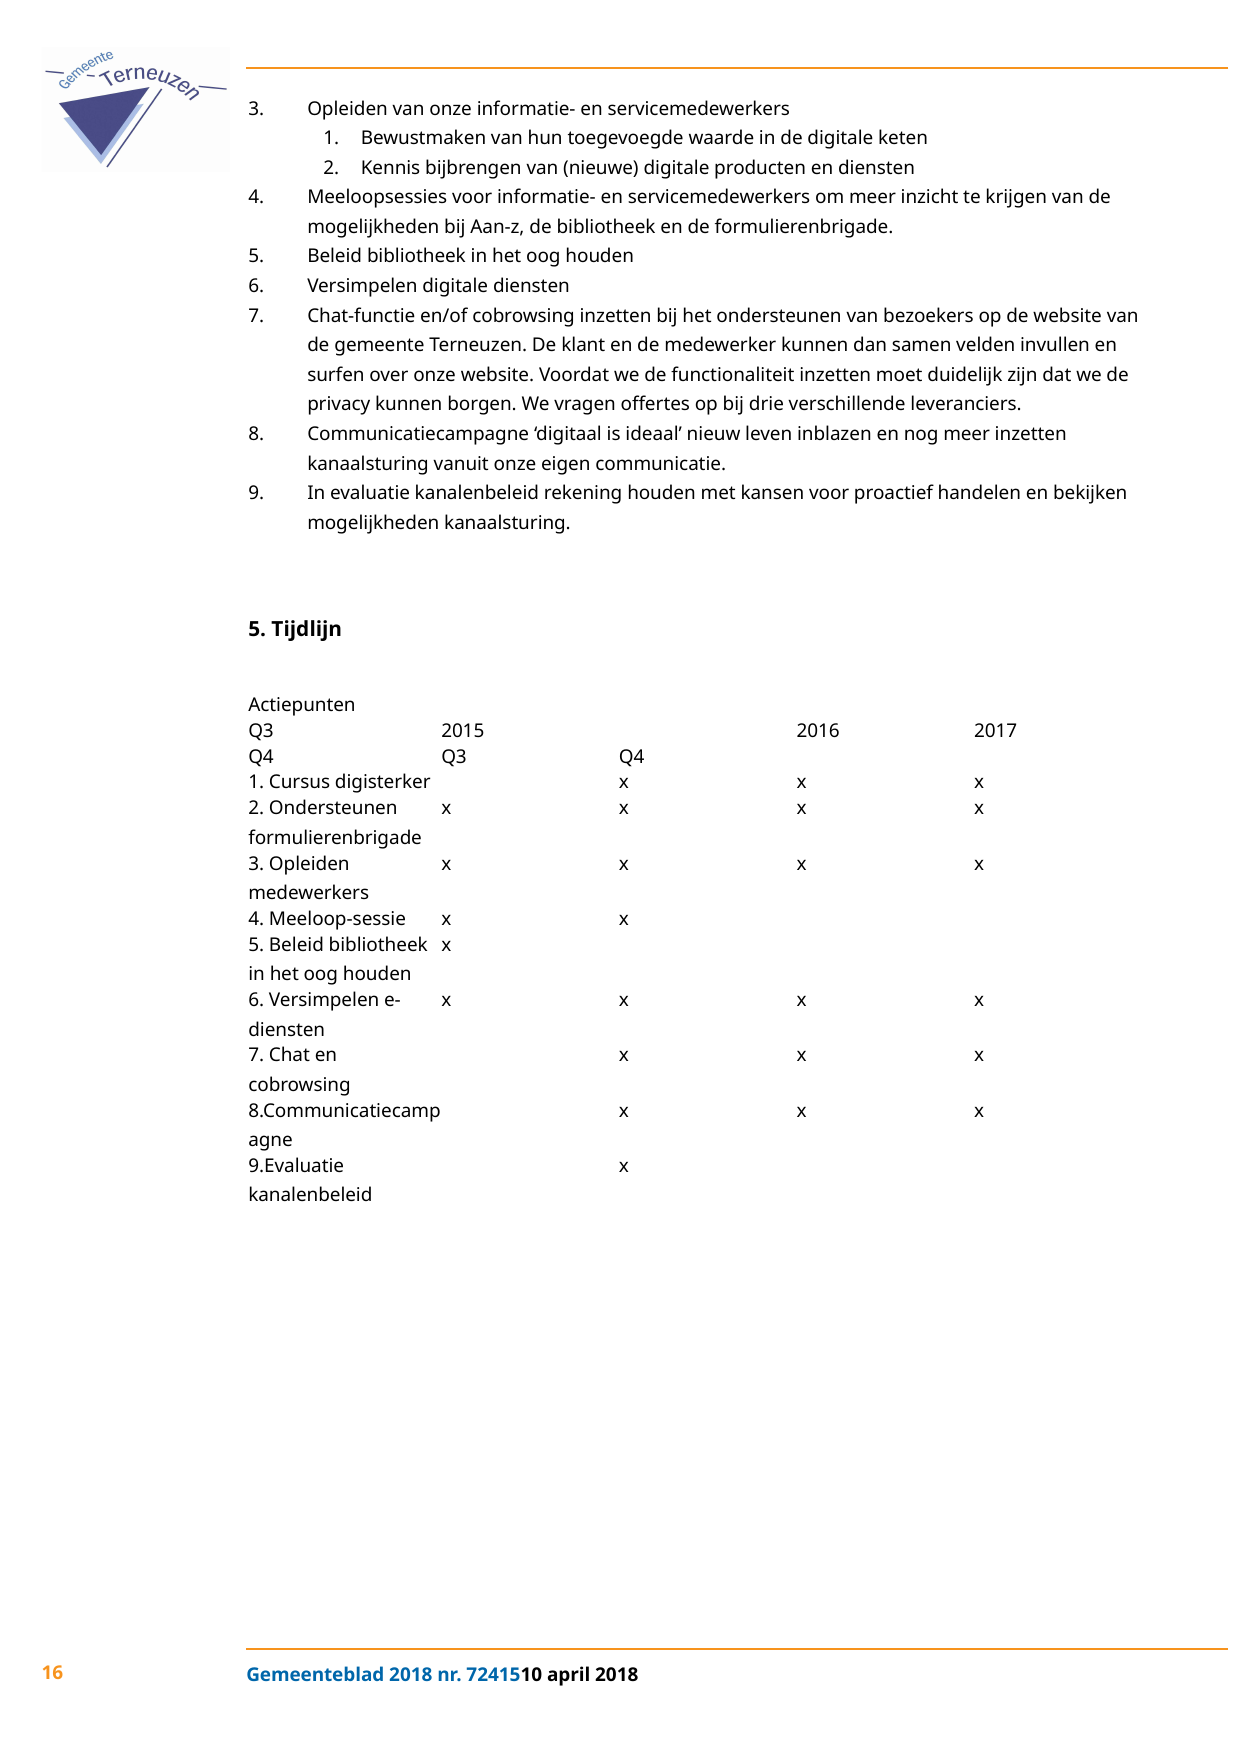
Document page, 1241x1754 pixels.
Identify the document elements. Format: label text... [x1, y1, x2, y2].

table_cell Q3 [248, 717, 441, 743]
table_cell 2017 [974, 717, 1152, 743]
table_cell 6. Versimpelen e-diensten [248, 986, 441, 1041]
table_cell 3. Opleiden medewerkers [248, 850, 441, 905]
table_cell x [441, 986, 619, 1041]
table_cell x [441, 931, 619, 986]
table_cell [441, 1097, 619, 1152]
table_cell [619, 931, 796, 986]
table_cell [441, 1041, 619, 1097]
table_cell x [974, 1041, 1152, 1097]
table_cell x [974, 850, 1152, 905]
table_cell x [796, 1097, 974, 1152]
table_cell 9.Evaluatie kanalenbeleid [248, 1152, 441, 1207]
table_cell Q4 [248, 743, 441, 769]
table_cell x [619, 1152, 796, 1207]
table_cell x [619, 795, 796, 850]
list In evaluatie kanalenbeleid rekening houden met kansen voor proactief handelen en bekijken mogelijkheden kanaalsturing. [248, 479, 1152, 535]
table_cell x [974, 986, 1152, 1041]
table_cell x [619, 905, 796, 931]
table_cell x [619, 986, 796, 1041]
table_cell x [796, 795, 974, 850]
table_cell x [796, 986, 974, 1041]
list Opleiden van onze informatie- en servicemedewerkers [248, 95, 1152, 121]
list Beleid bibliotheek in het oog houden [248, 243, 1152, 268]
text 5. Tijdlijn [248, 614, 1152, 642]
table_cell x [974, 769, 1152, 794]
table_cell [974, 931, 1152, 986]
table_cell x [441, 850, 619, 905]
table_cell [441, 1152, 619, 1207]
table_header Actiepunten [248, 692, 441, 717]
table_cell [796, 1152, 974, 1207]
table_cell x [796, 769, 974, 794]
table_cell [619, 717, 796, 743]
table_header [441, 692, 619, 717]
list Meeloopsessies voor informatie- en servicemedewerkers om meer inzicht te krijgen van de mogelijkheden bij Aan-z, de bibliotheek en de formulierenbrigade. [248, 183, 1152, 239]
table_cell x [796, 1041, 974, 1097]
table_cell x [796, 850, 974, 905]
table_cell 2. Ondersteunen formulierenbrigade [248, 795, 441, 850]
table_cell Q4 [619, 743, 796, 769]
table_cell x [441, 905, 619, 931]
list Communicatiecampagne ‘digitaal is ideaal’ nieuw leven inblazen en nog meer inzetten kanaalsturing vanuit onze eigen communicatie. [248, 420, 1152, 476]
table_cell 1. Cursus digisterker [248, 769, 441, 794]
table_cell 7. Chat en cobrowsing [248, 1041, 441, 1097]
list Chat-functie en/of cobrowsing inzetten bij het ondersteunen van bezoekers op de website van de gemeente Terneuzen. De klant en de medewerker kunnen dan samen velden invullen en surfen over onze website. Voordat we de functionaliteit inzetten moet duidelijk zijn dat we de privacy kunnen borgen. We vragen offertes op bij drie verschillende leveranciers. [248, 302, 1152, 416]
table_cell [796, 931, 974, 986]
list Versimpelen digitale diensten [248, 272, 1152, 298]
table_header [619, 692, 796, 717]
table_cell [796, 743, 974, 769]
table_cell x [619, 1041, 796, 1097]
table_cell x [619, 1097, 796, 1152]
table_cell 2015 [441, 717, 619, 743]
list Bewustmaken van hun toegevoegde waarde in de digitale keten [323, 124, 1152, 150]
table_header [974, 692, 1152, 717]
table_cell 8.Communicatiecampagne [248, 1097, 441, 1152]
table_cell x [441, 795, 619, 850]
picture [41, 47, 231, 172]
table_cell [441, 769, 619, 794]
table_cell [974, 905, 1152, 931]
table_header [796, 692, 974, 717]
table_cell [974, 743, 1152, 769]
table_cell Q3 [441, 743, 619, 769]
table_cell x [974, 1097, 1152, 1152]
table_cell 2016 [796, 717, 974, 743]
table_cell x [974, 795, 1152, 850]
list Kennis bijbrengen van (nieuwe) digitale producten en diensten [323, 154, 1152, 180]
table_cell 4. Meeloop-sessie [248, 905, 441, 931]
table_cell x [619, 769, 796, 794]
table_cell [796, 905, 974, 931]
table_cell [974, 1152, 1152, 1207]
table_cell 5. Beleid bibliotheek in het oog houden [248, 931, 441, 986]
table_cell x [619, 850, 796, 905]
